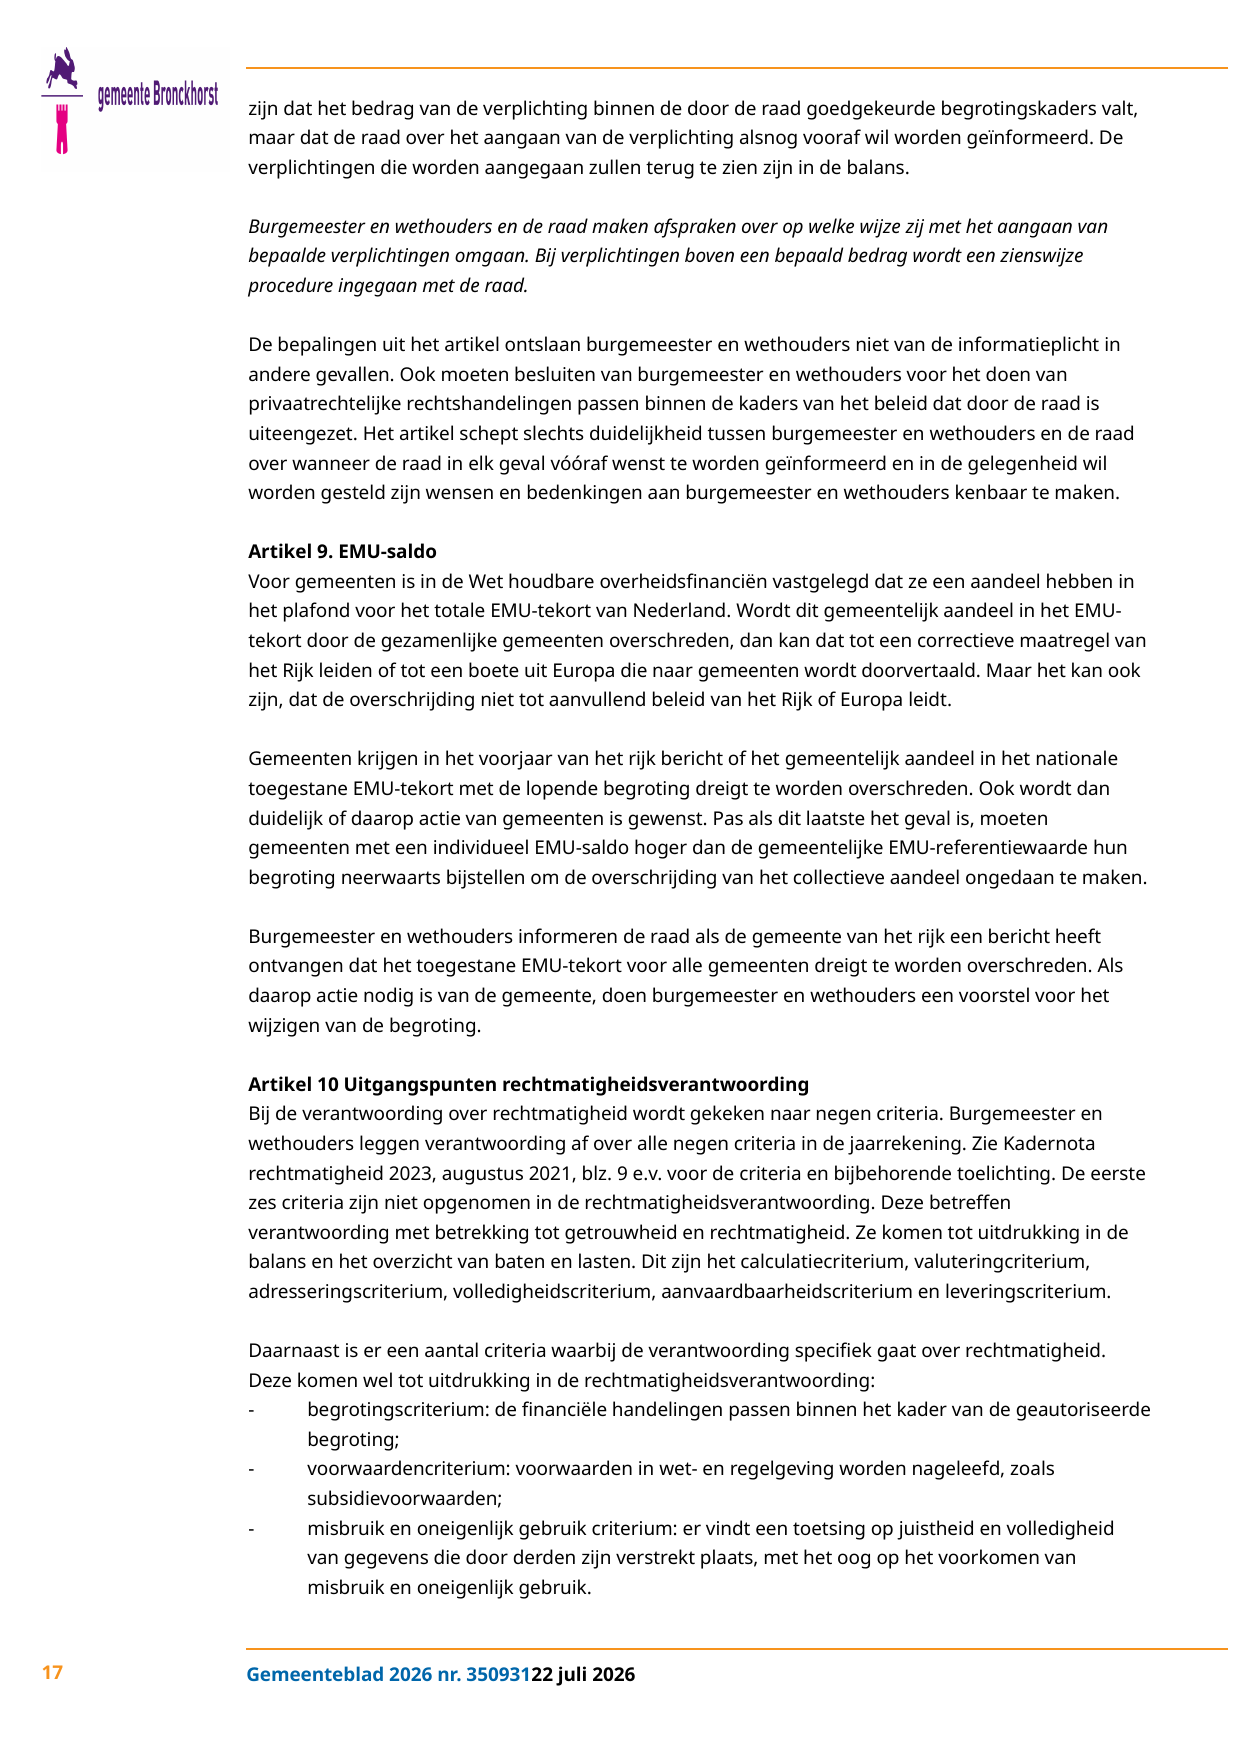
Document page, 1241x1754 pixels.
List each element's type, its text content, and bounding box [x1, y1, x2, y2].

text zijn dat het bedrag van de verplichting binnen de door de raad goedgekeurde begrotingskaders valt, maar dat de raad over het aangaan van de verplichting alsnog vooraf wil worden geïnformeerd. De verplichtingen die worden aangegaan zullen terug te zien zijn in de balans. [248, 95, 1152, 180]
list misbruik en oneigenlijk gebruik criterium: er vindt een toetsing op juistheid en volledigheid van gegevens die door derden zijn verstrekt plaats, met het oog op het voorkomen van misbruik en oneigenlijk gebruik. [248, 1515, 1152, 1600]
picture [41, 47, 231, 172]
text Burgemeester en wethouders en de raad maken afspraken over op welke wijze zij met het aangaan van bepaalde verplichtingen omgaan. Bij verplichtingen boven een bepaald bedrag wordt een zienswijze procedure ingegaan met de raad. [248, 213, 1152, 298]
text De bepalingen uit het artikel ontslaan burgemeester en wethouders niet van de informatieplicht in andere gevallen. Ook moeten besluiten van burgemeester en wethouders voor het doen van privaatrechtelijke rechtshandelingen passen binnen de kaders van het beleid dat door de raad is uiteengezet. Het artikel schept slechts duidelijkheid tussen burgemeester en wethouders en de raad over wanneer de raad in elk geval vóóraf wenst te worden geïnformeerd en in de gelegenheid wil worden gesteld zijn wensen en bedenkingen aan burgemeester en wethouders kenbaar te maken. [248, 331, 1152, 505]
list voorwaardencriterium: voorwaarden in wet- en regelgeving worden nageleefd, zoals subsidievoorwaarden; [248, 1456, 1152, 1511]
text Artikel 10 Uitgangspunten rechtmatigheidsverantwoording [248, 1071, 1152, 1097]
text Voor gemeenten is in de Wet houdbare overheidsfinanciën vastgelegd dat ze een aandeel hebben in het plafond voor het totale EMU-tekort van Nederland. Wordt dit gemeentelijk aandeel in het EMU-tekort door de gezamenlijke gemeenten overschreden, dan kan dat tot een correctieve maatregel van het Rijk leiden of tot een boete uit Europa die naar gemeenten wordt doorvertaald. Maar het kan ook zijn, dat de overschrijding niet tot aanvullend beleid van het Rijk of Europa leidt. [248, 568, 1152, 712]
text Bij de verantwoording over rechtmatigheid wordt gekeken naar negen criteria. Burgemeester en wethouders leggen verantwoording af over alle negen criteria in de jaarrekening. Zie Kadernota rechtmatigheid 2023, augustus 2021, blz. 9 e.v. voor de criteria en bijbehorende toelichting. De eerste zes criteria zijn niet opgenomen in de rechtmatigheidsverantwoording. Deze betreffen verantwoording met betrekking tot getrouwheid en rechtmatigheid. Ze komen tot uitdrukking in de balans en het overzicht van baten en lasten. Dit zijn het calculatiecriterium, valuteringcriterium, adresseringscriterium, volledigheidscriterium, aanvaardbaarheidscriterium en leveringscriterium. [248, 1101, 1152, 1304]
text Daarnaast is er een aantal criteria waarbij de verantwoording specifiek gaat over rechtmatigheid. Deze komen wel tot uitdrukking in de rechtmatigheidsverantwoording: [248, 1337, 1152, 1393]
text Gemeenten krijgen in het voorjaar van het rijk bericht of het gemeentelijk aandeel in het nationale toegestane EMU-tekort met de lopende begroting dreigt te worden overschreden. Ook wordt dan duidelijk of daarop actie van gemeenten is gewenst. Pas als dit laatste het geval is, moeten gemeenten met een individueel EMU-saldo hoger dan de gemeentelijke EMU-referentiewaarde hun begroting neerwaarts bijstellen om de overschrijding van het collectieve aandeel ongedaan te maken. [248, 746, 1152, 890]
text Burgemeester en wethouders informeren de raad als de gemeente van het rijk een bericht heeft ontvangen dat het toegestane EMU-tekort voor alle gemeenten dreigt te worden overschreden. Als daarop actie nodig is van de gemeente, doen burgemeester en wethouders een voorstel voor het wijzigen van de begroting. [248, 923, 1152, 1038]
text Artikel 9. EMU-saldo [248, 538, 1152, 564]
list begrotingscriterium: de financiële handelingen passen binnen het kader van de geautoriseerde begroting; [248, 1396, 1152, 1452]
